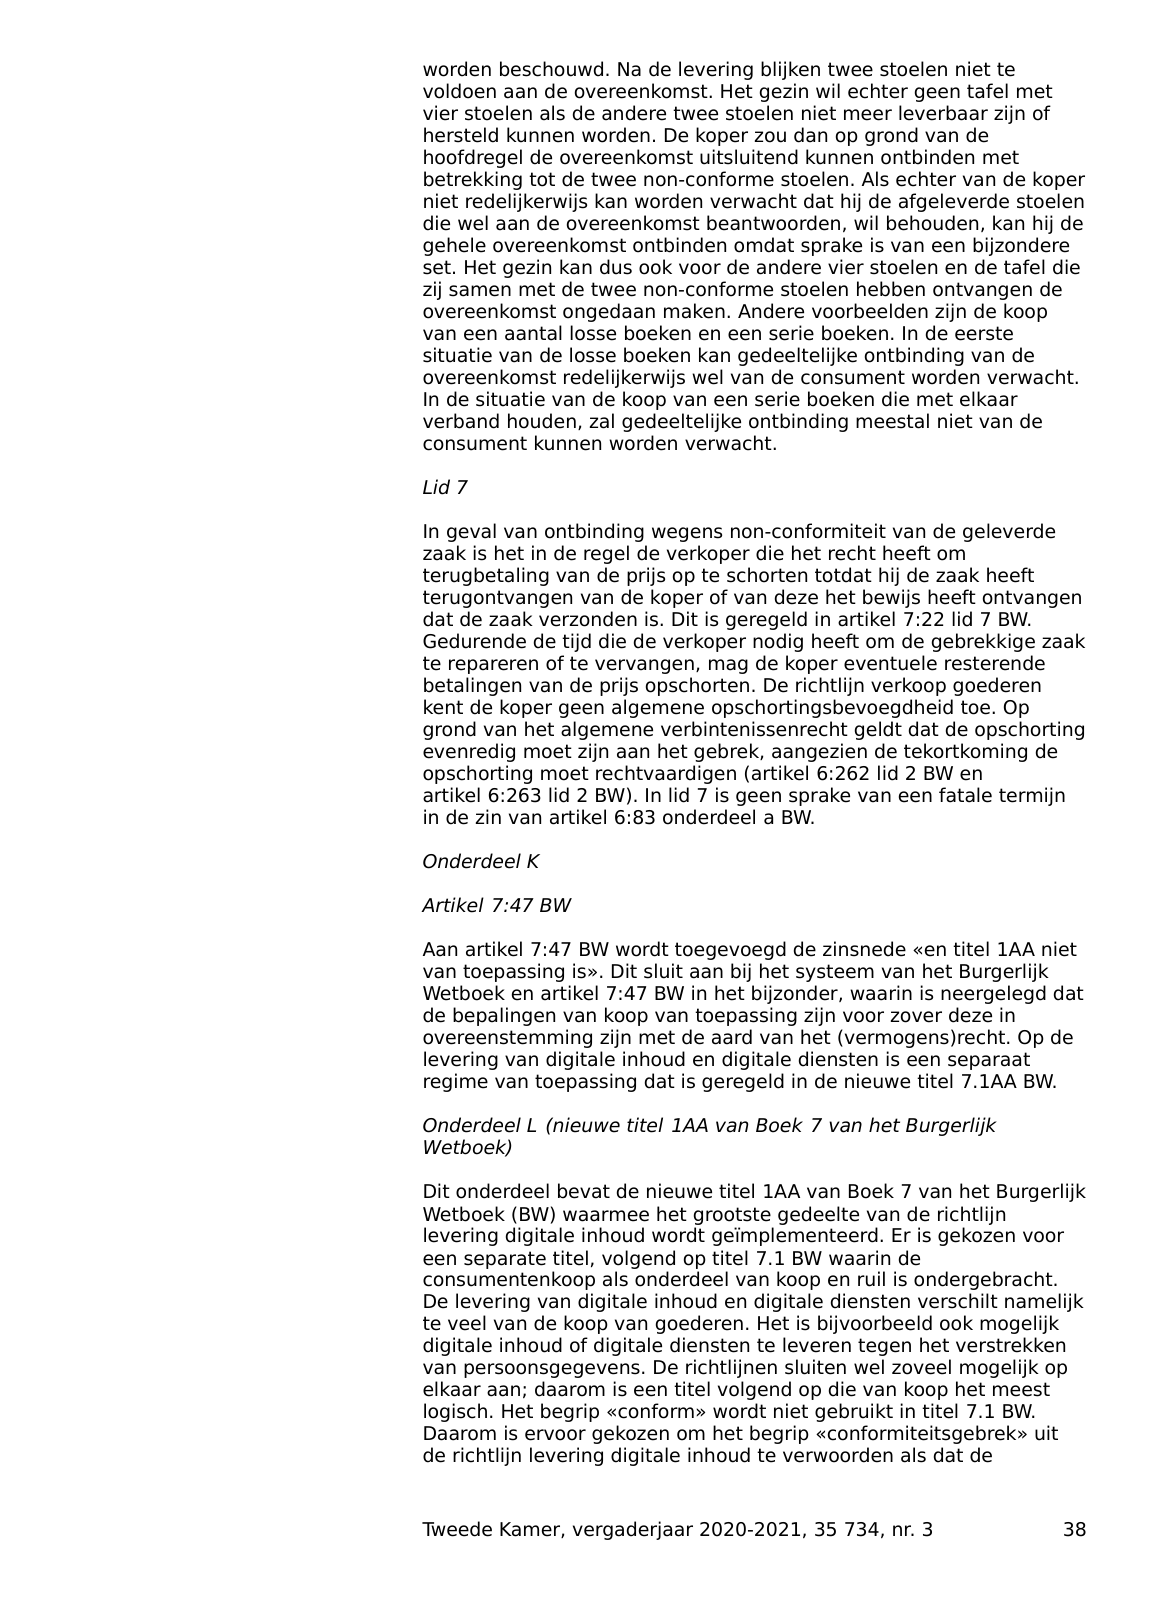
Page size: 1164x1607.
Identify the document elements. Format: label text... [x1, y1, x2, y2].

text Aan artikel 7:47 BW wordt toegevoegd de zinsnede «en titel 1AA niet van toepassing is». Dit sluit aan bij het systeem van het Burgerlijk Wetboek en artikel 7:47 BW in het bijzonder, waarin is neergelegd dat de bepalingen van koop van toepassing zijn voor zover deze in overeenstemming zijn met de aard van het (vermogens)recht. Op de levering van digitale inhoud en digitale diensten is een separaat regime van toepassing dat is geregeld in de nieuwe titel 7.1AA BW. [422, 939, 1087, 1093]
subtitle Lid 7 [422, 477, 1087, 499]
text worden beschouwd. Na de levering blijken twee stoelen niet te voldoen aan de overeenkomst. Het gezin wil echter geen tafel met vier stoelen als de andere twee stoelen niet meer leverbaar zijn of hersteld kunnen worden. De koper zou dan op grond van de hoofdregel de overeenkomst uitsluitend kunnen ontbinden met betrekking tot de twee non-conforme stoelen. Als echter van de koper niet redelijkerwijs kan worden verwacht dat hij de afgeleverde stoelen die wel aan de overeenkomst beantwoorden, wil behouden, kan hij de gehele overeenkomst ontbinden omdat sprake is van een bijzondere set. Het gezin kan dus ook voor de andere vier stoelen en de tafel die zij samen met de twee non-conforme stoelen hebben ontvangen de overeenkomst ongedaan maken. Andere voorbeelden zijn de koop van een aantal losse boeken en een serie boeken. In de eerste situatie van de losse boeken kan gedeeltelijke ontbinding van de overeenkomst redelijkerwijs wel van de consument worden verwacht. In de situatie van de koop van een serie boeken die met elkaar verband houden, zal gedeeltelijke ontbinding meestal niet van de consument kunnen worden verwacht. [422, 59, 1087, 455]
text Dit onderdeel bevat de nieuwe titel 1AA van Boek 7 van het Burgerlijk Wetboek (BW) waarmee het grootste gedeelte van de richtlijn levering digitale inhoud wordt geïmplementeerd. Er is gekozen voor een separate titel, volgend op titel 7.1 BW waarin de consumentenkoop als onderdeel van koop en ruil is ondergebracht. De levering van digitale inhoud en digitale diensten verschilt namelijk te veel van de koop van goederen. Het is bijvoorbeeld ook mogelijk digitale inhoud of digitale diensten te leveren tegen het verstrekken van persoonsgegevens. De richtlijnen sluiten wel zoveel mogelijk op elkaar aan; daarom is een titel volgend op die van koop het meest logisch. Het begrip «conform» wordt niet gebruikt in titel 7.1 BW. Daarom is ervoor gekozen om het begrip «conformiteitsgebrek» uit de richtlijn levering digitale inhoud te verwoorden als dat de [422, 1181, 1087, 1467]
subtitle Onderdeel L (nieuwe titel 1AA van Boek 7 van het Burgerlijk Wetboek) [422, 1115, 1087, 1159]
subtitle Artikel 7:47 BW [422, 895, 1087, 917]
subtitle Onderdeel K [422, 851, 1087, 873]
text In geval van ontbinding wegens non-conformiteit van de geleverde zaak is het in de regel de verkoper die het recht heeft om terugbetaling van de prijs op te schorten totdat hij de zaak heeft terugontvangen van de koper of van deze het bewijs heeft ontvangen dat de zaak verzonden is. Dit is geregeld in artikel 7:22 lid 7 BW. Gedurende de tijd die de verkoper nodig heeft om de gebrekkige zaak te repareren of te vervangen, mag de koper eventuele resterende betalingen van de prijs opschorten. De richtlijn verkoop goederen kent de koper geen algemene opschortingsbevoegdheid toe. Op grond van het algemene verbintenissenrecht geldt dat de opschorting evenredig moet zijn aan het gebrek, aangezien de tekortkoming de opschorting moet rechtvaardigen (artikel 6:262 lid 2 BW en artikel 6:263 lid 2 BW). In lid 7 is geen sprake van een fatale termijn in de zin van artikel 6:83 onderdeel a BW. [422, 521, 1087, 829]
